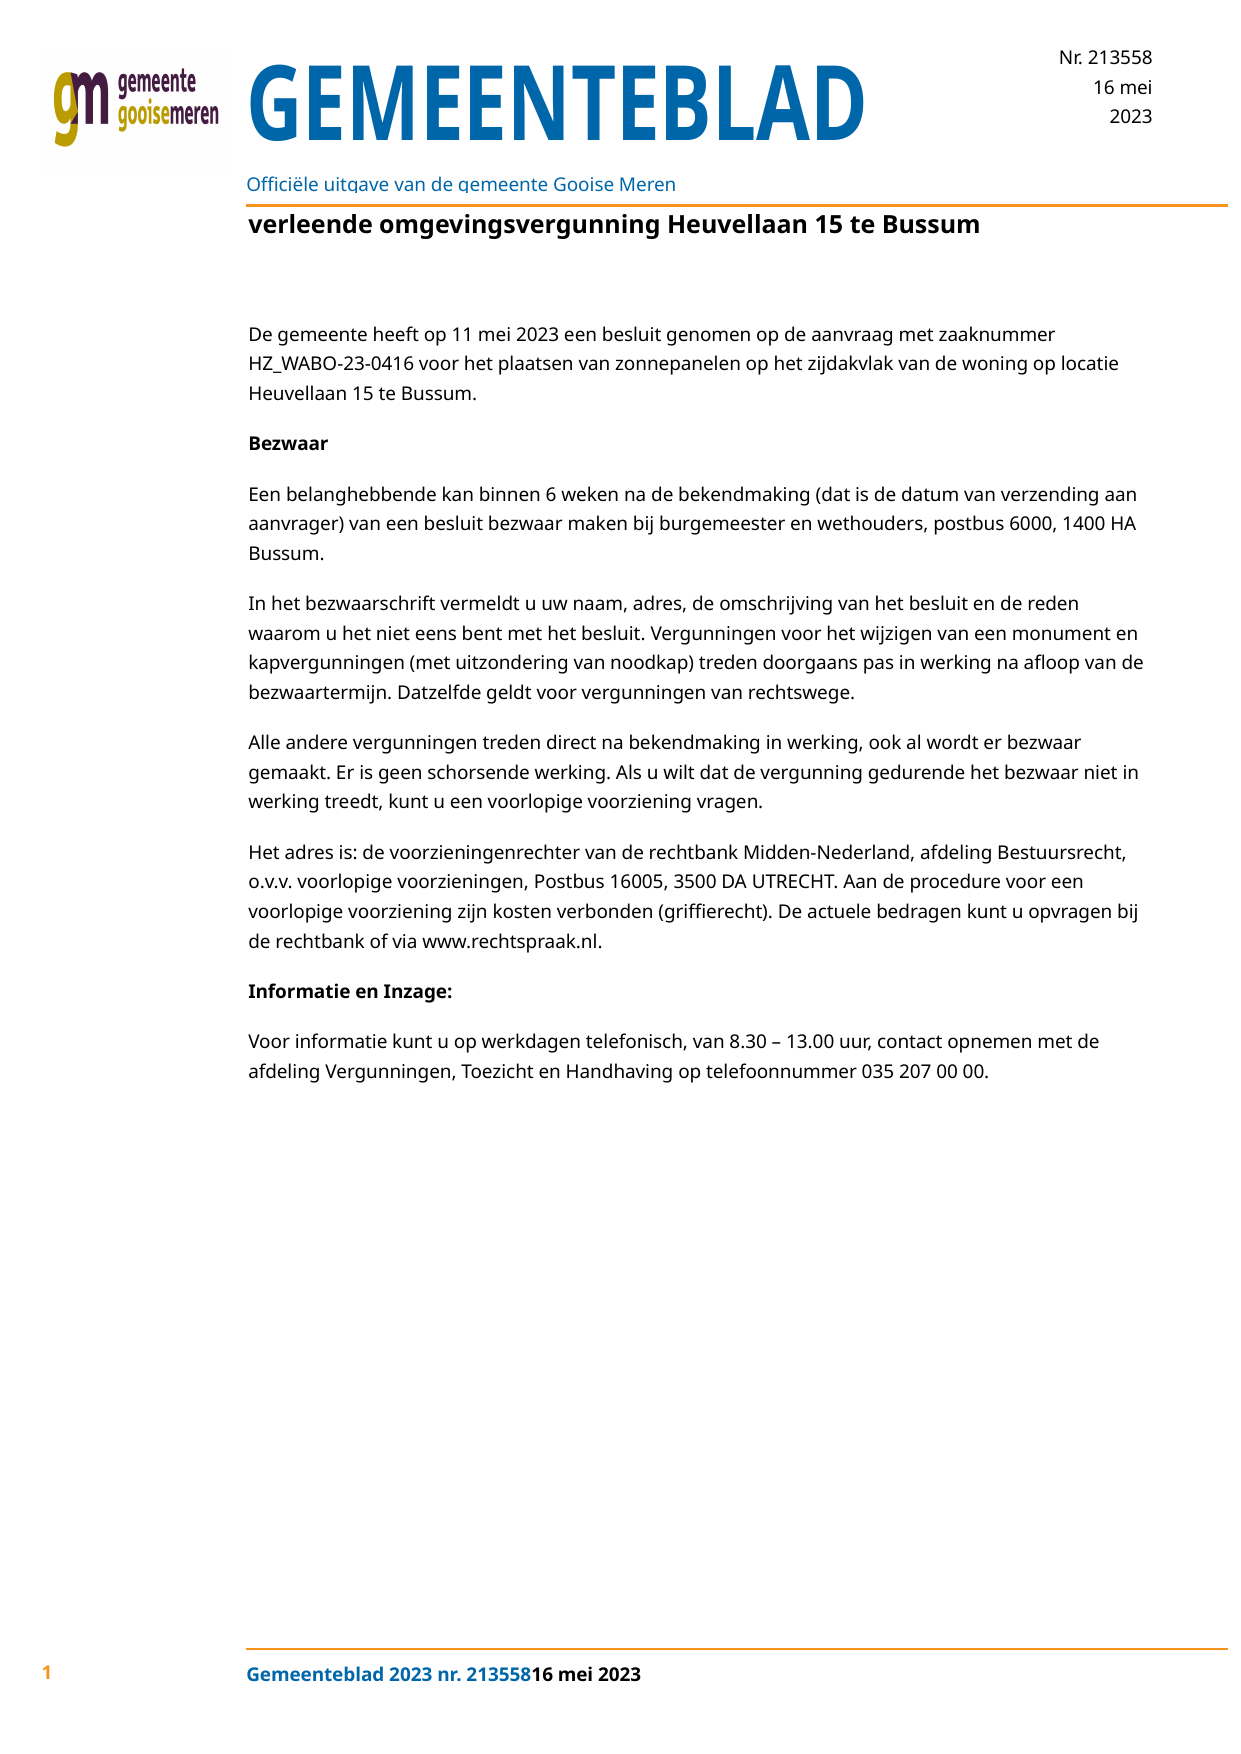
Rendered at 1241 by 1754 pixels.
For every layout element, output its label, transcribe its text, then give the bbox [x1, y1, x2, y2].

text Informatie en Inzage: [248, 978, 1152, 1004]
text verleende omgevingsvergunning Heuvellaan 15 te Bussum [248, 207, 1152, 241]
text Voor informatie kunt u op werkdagen telefonisch, van 8.30 – 13.00 uur, contact opnemen met de afdeling Vergunningen, Toezicht en Handhaving op telefoonnummer 035 207 00 00. [248, 1029, 1152, 1084]
text Bezwaar [248, 430, 1152, 456]
text De gemeente heeft op 11 mei 2023 een besluit genomen op de aanvraag met zaaknummer HZ_WABO-23-0416 voor het plaatsen van zonnepanelen op het zijdakvlak van de woning op locatie Heuvellaan 15 te Bussum. [248, 321, 1152, 406]
text Alle andere vergunningen treden direct na bekendmaking in werking, ook al wordt er bezwaar gemaakt. Er is geen schorsende werking. Als u wilt dat de vergunning gedurende het bezwaar niet in werking treedt, kunt u een voorlopige voorziening vragen. [248, 729, 1152, 814]
text Een belanghebbende kan binnen 6 weken na de bekendmaking (dat is de datum van verzending aan aanvrager) van een besluit bezwaar maken bij burgemeester en wethouders, postbus 6000, 1400 HA Bussum. [248, 481, 1152, 566]
text Het adres is: de voorzieningenrechter van de rechtbank Midden-Nederland, afdeling Bestuursrecht, o.v.v. voorlopige voorzieningen, Postbus 16005, 3500 DA UTRECHT. Aan de procedure voor een voorlopige voorziening zijn kosten verbonden (griffierecht). De actuele bedragen kunt u opvragen bij de rechtbank of via www.rechtspraak.nl. [248, 839, 1152, 953]
text In het bezwaarschrift vermeldt u uw naam, adres, de omschrijving van het besluit en de reden waarom u het niet eens bent met het besluit. Vergunningen voor het wijzigen van een monument en kapvergunningen (met uitzondering van noodkap) treden doorgaans pas in werking na afloop van de bezwaartermijn. Datzelfde geldt voor vergunningen van rechtswege. [248, 590, 1152, 705]
picture [41, 47, 231, 172]
